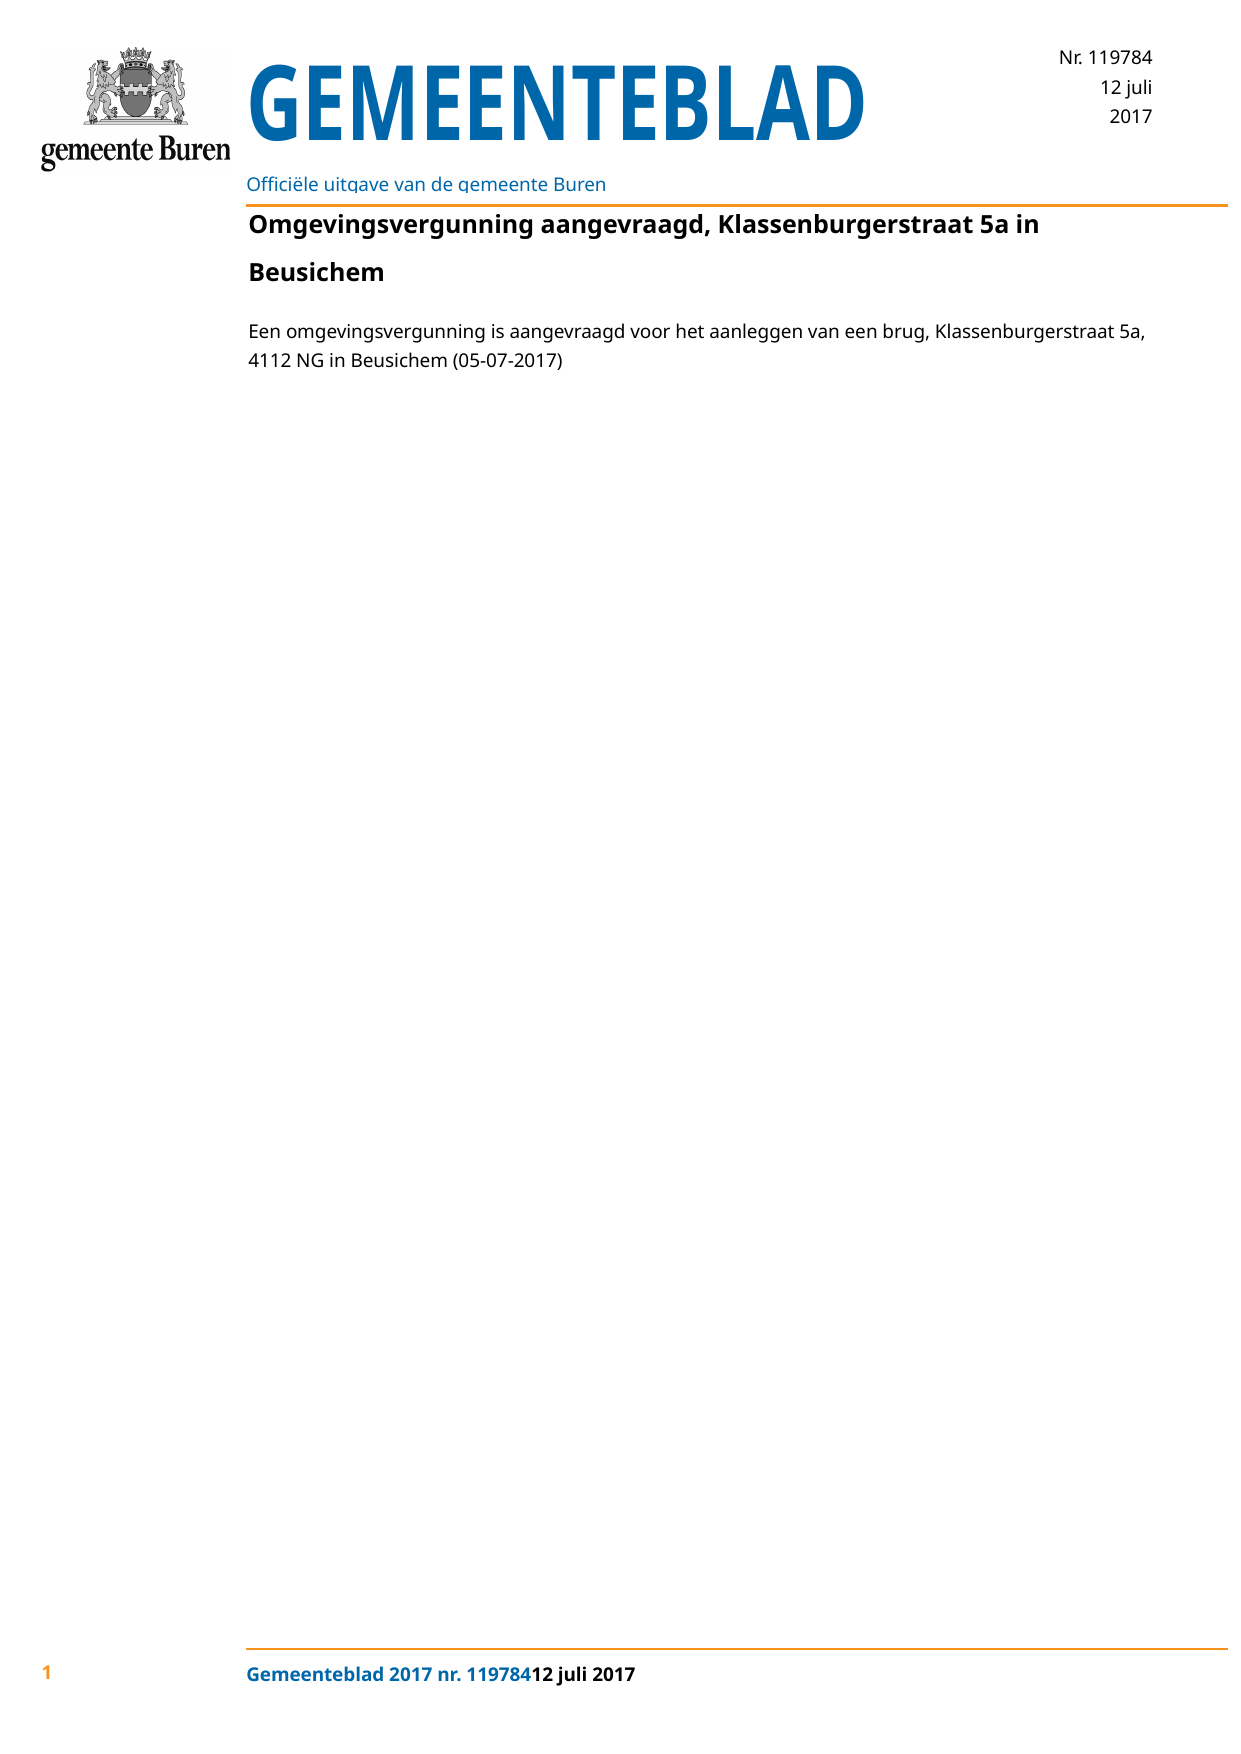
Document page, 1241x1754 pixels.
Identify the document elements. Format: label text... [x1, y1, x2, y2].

picture [41, 47, 231, 172]
text Een omgevingsvergunning is aangevraagd voor het aanleggen van een brug, Klassenburgerstraat 5a, 4112 NG in Beusichem (05-07-2017) [248, 318, 1152, 373]
text Omgevingsvergunning aangevraagd, Klassenburgerstraat 5a in Beusichem [248, 207, 1152, 288]
